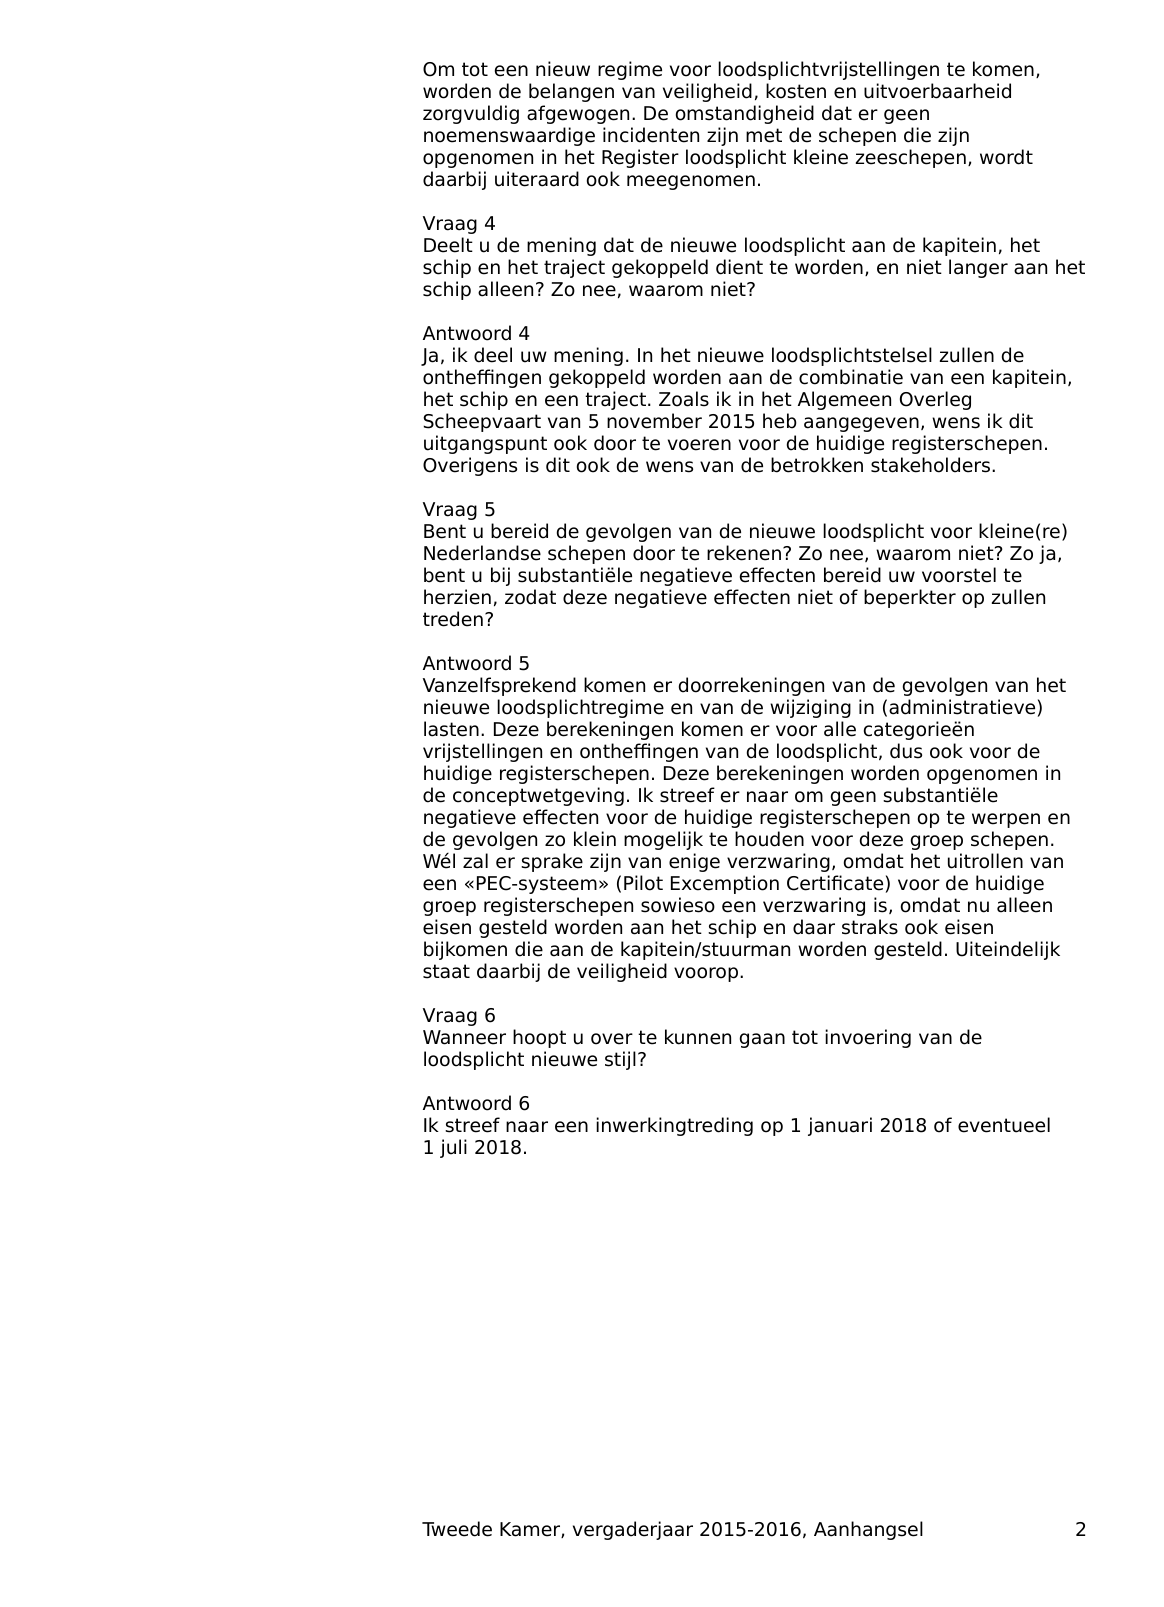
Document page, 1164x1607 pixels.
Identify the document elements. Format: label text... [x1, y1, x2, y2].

text Vraag 4 [422, 213, 1087, 235]
text Deelt u de mening dat de nieuwe loodsplicht aan de kapitein, het schip en het traject gekoppeld dient te worden, en niet langer aan het schip alleen? Zo nee, waarom niet? [422, 235, 1087, 301]
text Bent u bereid de gevolgen van de nieuwe loodsplicht voor kleine(re) Nederlandse schepen door te rekenen? Zo nee, waarom niet? Zo ja, bent u bij substantiële negatieve effecten bereid uw voorstel te herzien, zodat deze negatieve effecten niet of beperkter op zullen treden? [422, 521, 1087, 631]
text Ik streef naar een inwerkingtreding op 1 januari 2018 of eventueel 1 juli 2018. [422, 1115, 1087, 1159]
text Wanneer hoopt u over te kunnen gaan tot invoering van de loodsplicht nieuwe stijl? [422, 1027, 1087, 1071]
text Vraag 5 [422, 499, 1087, 521]
text Antwoord 6 [422, 1093, 1087, 1115]
text Antwoord 4 [422, 323, 1087, 345]
text Ja, ik deel uw mening. In het nieuwe loodsplichtstelsel zullen de ontheffingen gekoppeld worden aan de combinatie van een kapitein, het schip en een traject. Zoals ik in het Algemeen Overleg Scheepvaart van 5 november 2015 heb aangegeven, wens ik dit uitgangspunt ook door te voeren voor de huidige registerschepen. Overigens is dit ook de wens van de betrokken stakeholders. [422, 345, 1087, 477]
text Vanzelfsprekend komen er doorrekeningen van de gevolgen van het nieuwe loodsplichtregime en van de wijziging in (administratieve) lasten. Deze berekeningen komen er voor alle categorieën vrijstellingen en ontheffingen van de loodsplicht, dus ook voor de huidige registerschepen. Deze berekeningen worden opgenomen in de conceptwetgeving. Ik streef er naar om geen substantiële negatieve effecten voor de huidige registerschepen op te werpen en de gevolgen zo klein mogelijk te houden voor deze groep schepen. Wél zal er sprake zijn van enige verzwaring, omdat het uitrollen van een «PEC-systeem» (Pilot Excemption Certificate) voor de huidige groep registerschepen sowieso een verzwaring is, omdat nu alleen eisen gesteld worden aan het schip en daar straks ook eisen bijkomen die aan de kapitein/stuurman worden gesteld. Uiteindelijk staat daarbij de veiligheid voorop. [422, 675, 1087, 983]
text Vraag 6 [422, 1005, 1087, 1027]
text Om tot een nieuw regime voor loodsplichtvrijstellingen te komen, worden de belangen van veiligheid, kosten en uitvoerbaarheid zorgvuldig afgewogen. De omstandigheid dat er geen noemenswaardige incidenten zijn met de schepen die zijn opgenomen in het Register loodsplicht kleine zeeschepen, wordt daarbij uiteraard ook meegenomen. [422, 59, 1087, 191]
text Antwoord 5 [422, 653, 1087, 675]
